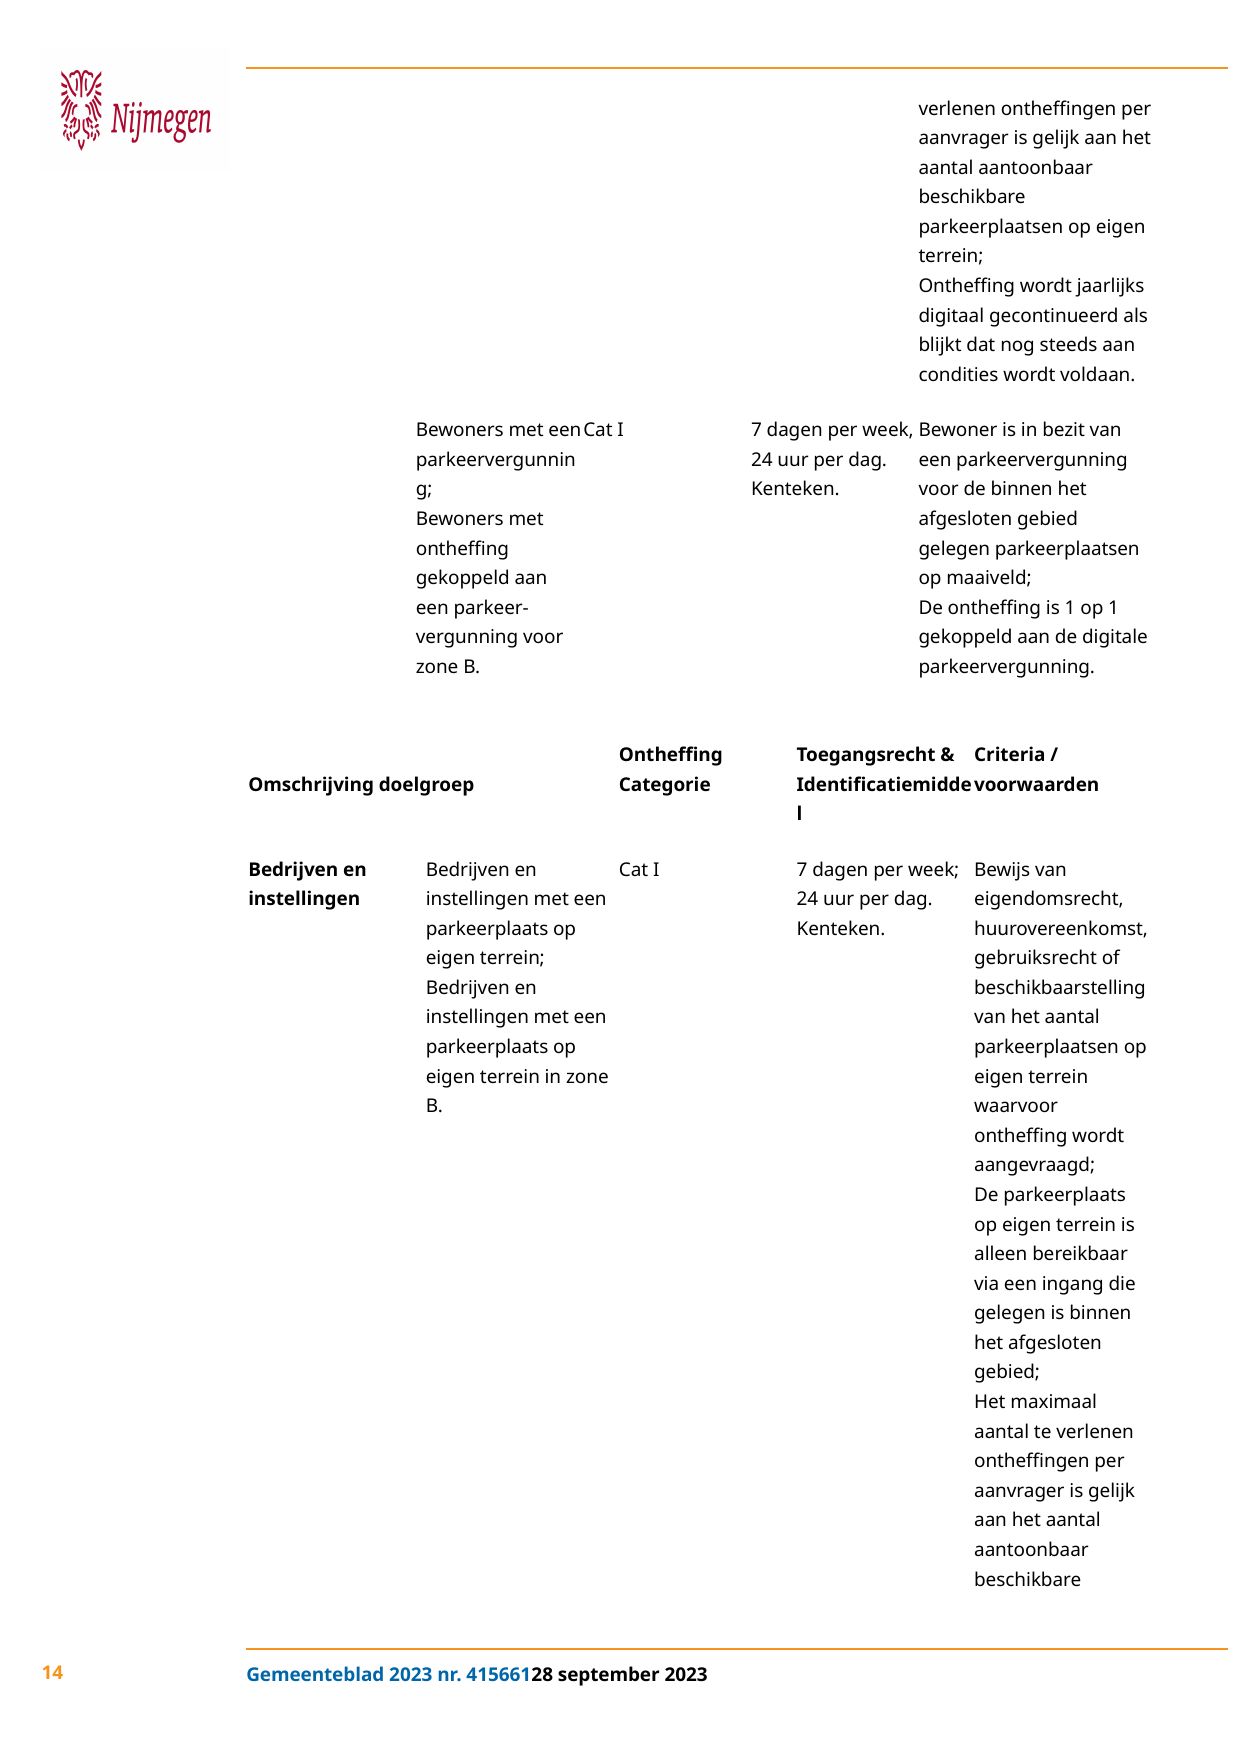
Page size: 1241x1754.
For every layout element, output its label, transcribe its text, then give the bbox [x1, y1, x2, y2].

table_header Omschrijving doelgroep [248, 741, 619, 856]
picture [41, 47, 231, 172]
table_cell [583, 95, 751, 416]
table_cell Cat I [583, 416, 751, 708]
table_header Criteria / voorwaarden [974, 741, 1152, 856]
table_cell Bewoner is in bezit van een parkeervergunning voor de binnen het afgesloten gebied gelegen parkeerplaatsen op maaiveld; De ontheffing is 1 op 1 gekoppeld aan de digitale parkeervergunning. [918, 416, 1152, 708]
table_cell [751, 95, 918, 416]
table_cell 7 dagen per week, 24 uur per dag. Kenteken. [751, 416, 918, 708]
table_cell Bedrijven en instellingen met een parkeerplaats op eigen terrein; Bedrijven en instellingen met een parkeerplaats op eigen terrein in zone B. [426, 856, 619, 1591]
table_cell Cat I [619, 856, 796, 1591]
table_cell verlenen ontheffingen per aanvrager is gelijk aan het aantal aantoonbaar beschikbare parkeerplaatsen op eigen terrein; Ontheffing wordt jaarlijks digitaal gecontinueerd als blijkt dat nog steeds aan condities wordt voldaan. [918, 95, 1152, 416]
table_cell Bedrijven en instellingen [248, 856, 426, 1591]
table_cell 7 dagen per week; 24 uur per dag. Kenteken. [796, 856, 974, 1591]
table_header Toegangsrecht & Identificatiemiddel [796, 741, 974, 856]
table_cell [248, 95, 416, 416]
table_header Ontheffing Categorie [619, 741, 796, 856]
table_cell [416, 95, 583, 416]
table_cell [248, 416, 416, 708]
table_cell Bewijs van eigendomsrecht, huurovereenkomst, gebruiksrecht of beschikbaarstelling van het aantal parkeerplaatsen op eigen terrein waarvoor ontheffing wordt aangevraagd; De parkeerplaats op eigen terrein is alleen bereikbaar via een ingang die gelegen is binnen het afgesloten gebied; Het maximaal aantal te verlenen ontheffingen per aanvrager is gelijk aan het aantal aantoonbaar beschikbare [974, 856, 1152, 1591]
table_cell Bewoners met een parkeervergunning; Bewoners met ontheffing gekoppeld aan een parkeer- vergunning voor zone B. [416, 416, 583, 708]
